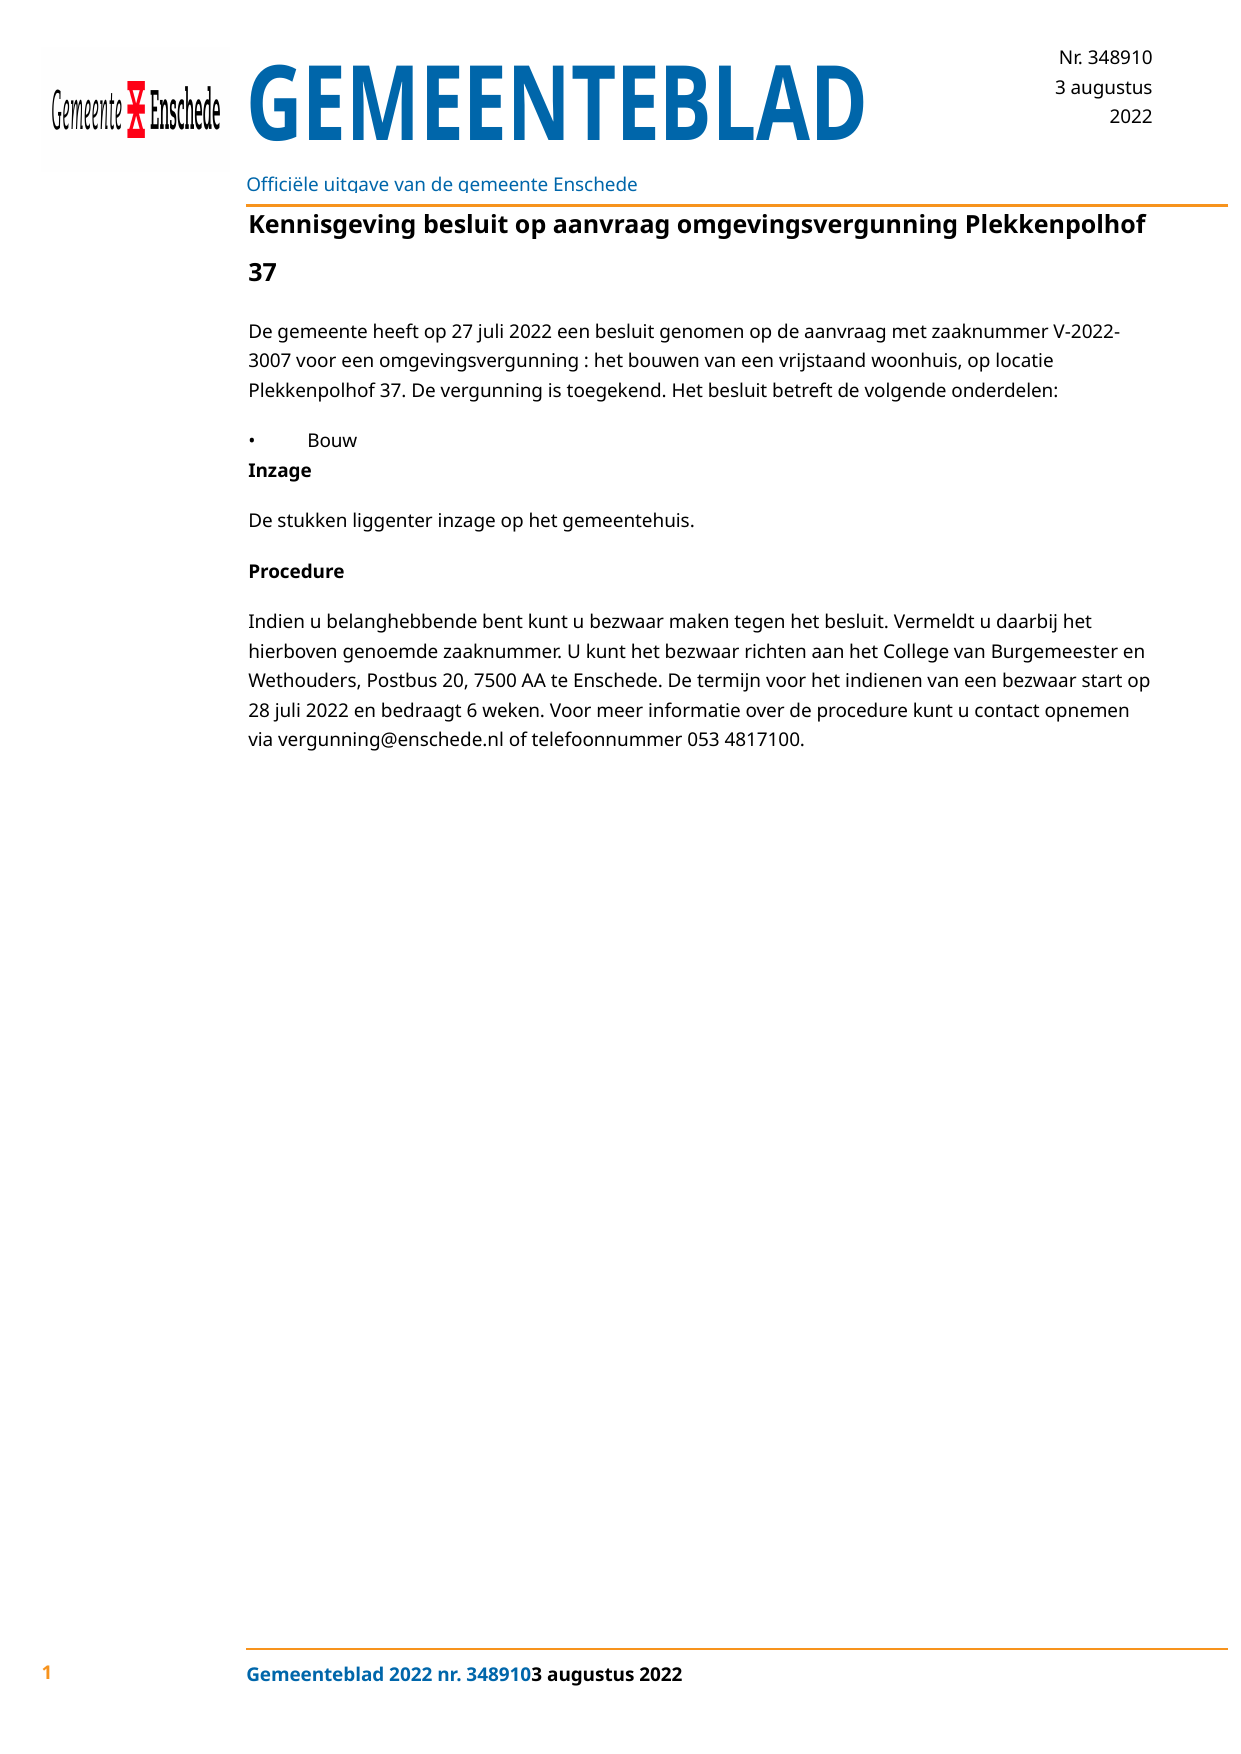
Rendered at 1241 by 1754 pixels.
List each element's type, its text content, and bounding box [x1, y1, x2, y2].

text Inzage [248, 457, 1152, 483]
picture [41, 47, 231, 172]
text Kennisgeving besluit op aanvraag omgevingsvergunning Plekkenpolhof 37 [248, 207, 1152, 288]
text Indien u belanghebbende bent kunt u bezwaar maken tegen het besluit. Vermeldt u daarbij het hierboven genoemde zaaknummer. U kunt het bezwaar richten aan het College van Burgemees­ter en Wethouders, Postbus 20, 7500 AA te Enschede. De termijn voor het indienen van een bezwaar start op 28 juli 2022 en bedraagt 6 weken. Voor meer informatie over de procedure kunt u contact opnemen via vergunning@enschede.nl of telefoonnummer 053 4817100. [248, 608, 1152, 752]
text De gemeente heeft op 27 juli 2022 een besluit genomen op de aanvraag met zaaknummer V-2022-3007 voor een omgevingsvergunning : het bouwen van een vrijstaand woonhuis, op locatie Plekkenpolhof 37. De vergunning is toegekend. Het besluit betreft de volgende onderdelen: [248, 318, 1152, 403]
text De stukken liggenter inzage op het gemeentehuis. [248, 507, 1152, 533]
text Procedure [248, 558, 1152, 584]
list Bouw [248, 427, 1152, 453]
